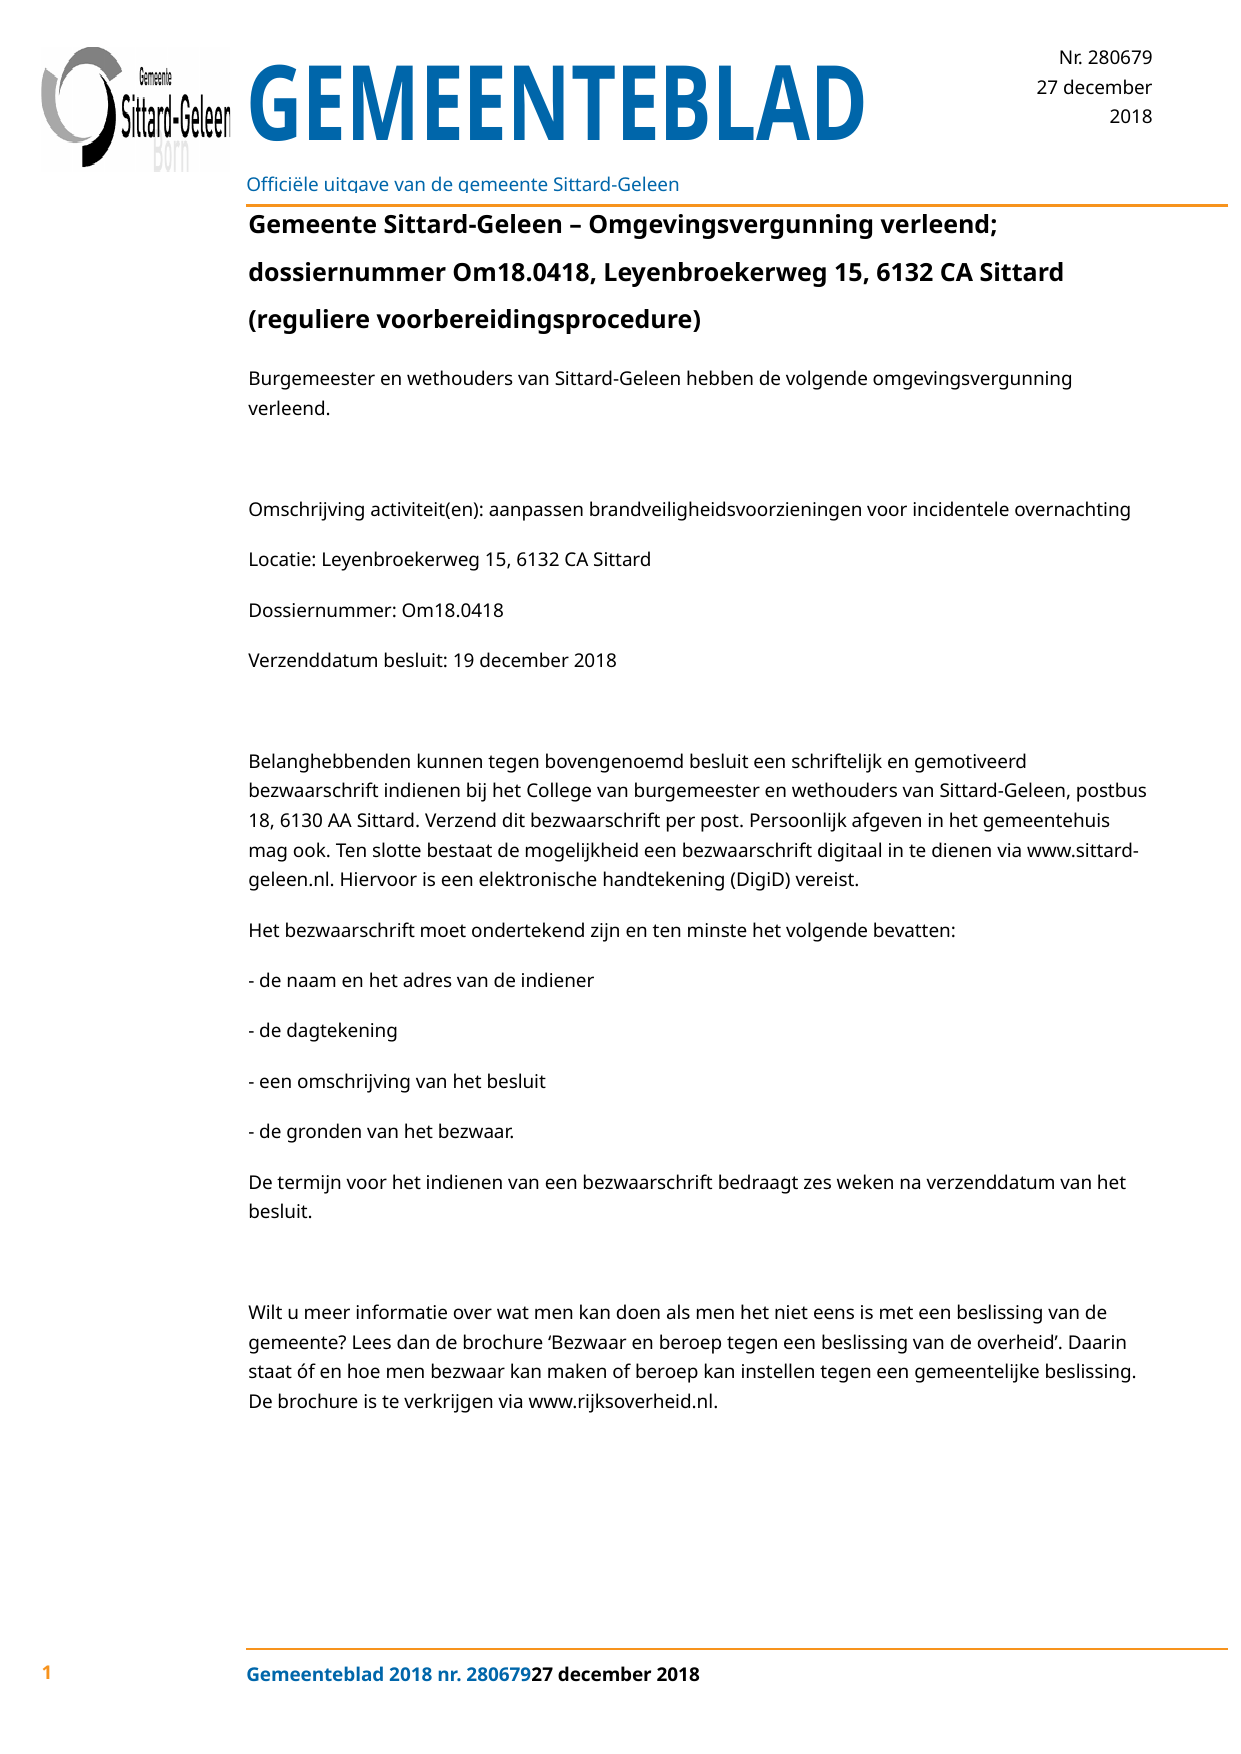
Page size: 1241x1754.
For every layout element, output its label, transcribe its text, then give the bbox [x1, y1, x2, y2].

text Wilt u meer informatie over wat men kan doen als men het niet eens is met een beslissing van de gemeente? Lees dan de brochure ‘Bezwaar en beroep tegen een beslissing van de overheid’. Daarin staat óf en hoe men bezwaar kan maken of beroep kan instellen tegen een gemeentelijke beslissing. De brochure is te verkrijgen via www.rijksoverheid.nl. [248, 1299, 1152, 1414]
text Omschrijving activiteit(en): aanpassen brandveiligheidsvoorzieningen voor incidentele overnachting [248, 496, 1152, 522]
text Dossiernummer: Om18.0418 [248, 597, 1152, 622]
text - een omschrijving van het besluit [248, 1068, 1152, 1094]
picture [41, 47, 231, 172]
text Het bezwaarschrift moet ondertekend zijn en ten minste het volgende bevatten: [248, 917, 1152, 942]
text - de naam en het adres van de indiener [248, 967, 1152, 993]
text Verzenddatum besluit: 19 december 2018 [248, 647, 1152, 673]
text - de dagtekening [248, 1018, 1152, 1043]
text Burgemeester en wethouders van Sittard-Geleen hebben de volgende omgevingsvergunning verleend. [248, 366, 1152, 421]
text - de gronden van het bezwaar. [248, 1118, 1152, 1144]
text Locatie: Leyenbroekerweg 15, 6132 CA Sittard [248, 546, 1152, 572]
text Belanghebbenden kunnen tegen bovengenoemd besluit een schriftelijk en gemotiveerd bezwaarschrift indienen bij het College van burgemeester en wethouders van Sittard-Geleen, postbus 18, 6130 AA Sittard. Verzend dit bezwaarschrift per post. Persoonlijk afgeven in het gemeentehuis mag ook. Ten slotte bestaat de mogelijkheid een bezwaarschrift digitaal in te dienen via www.sittard-geleen.nl. Hiervoor is een elektronische handtekening (DigiD) vereist. [248, 748, 1152, 892]
text De termijn voor het indienen van een bezwaarschrift bedraagt zes weken na verzenddatum van het besluit. [248, 1169, 1152, 1224]
text Gemeente Sittard-Geleen – Omgevingsvergunning verleend; dossiernummer Om18.0418, Leyenbroekerweg 15, 6132 CA Sittard (reguliere voorbereidingsprocedure) [248, 207, 1152, 336]
